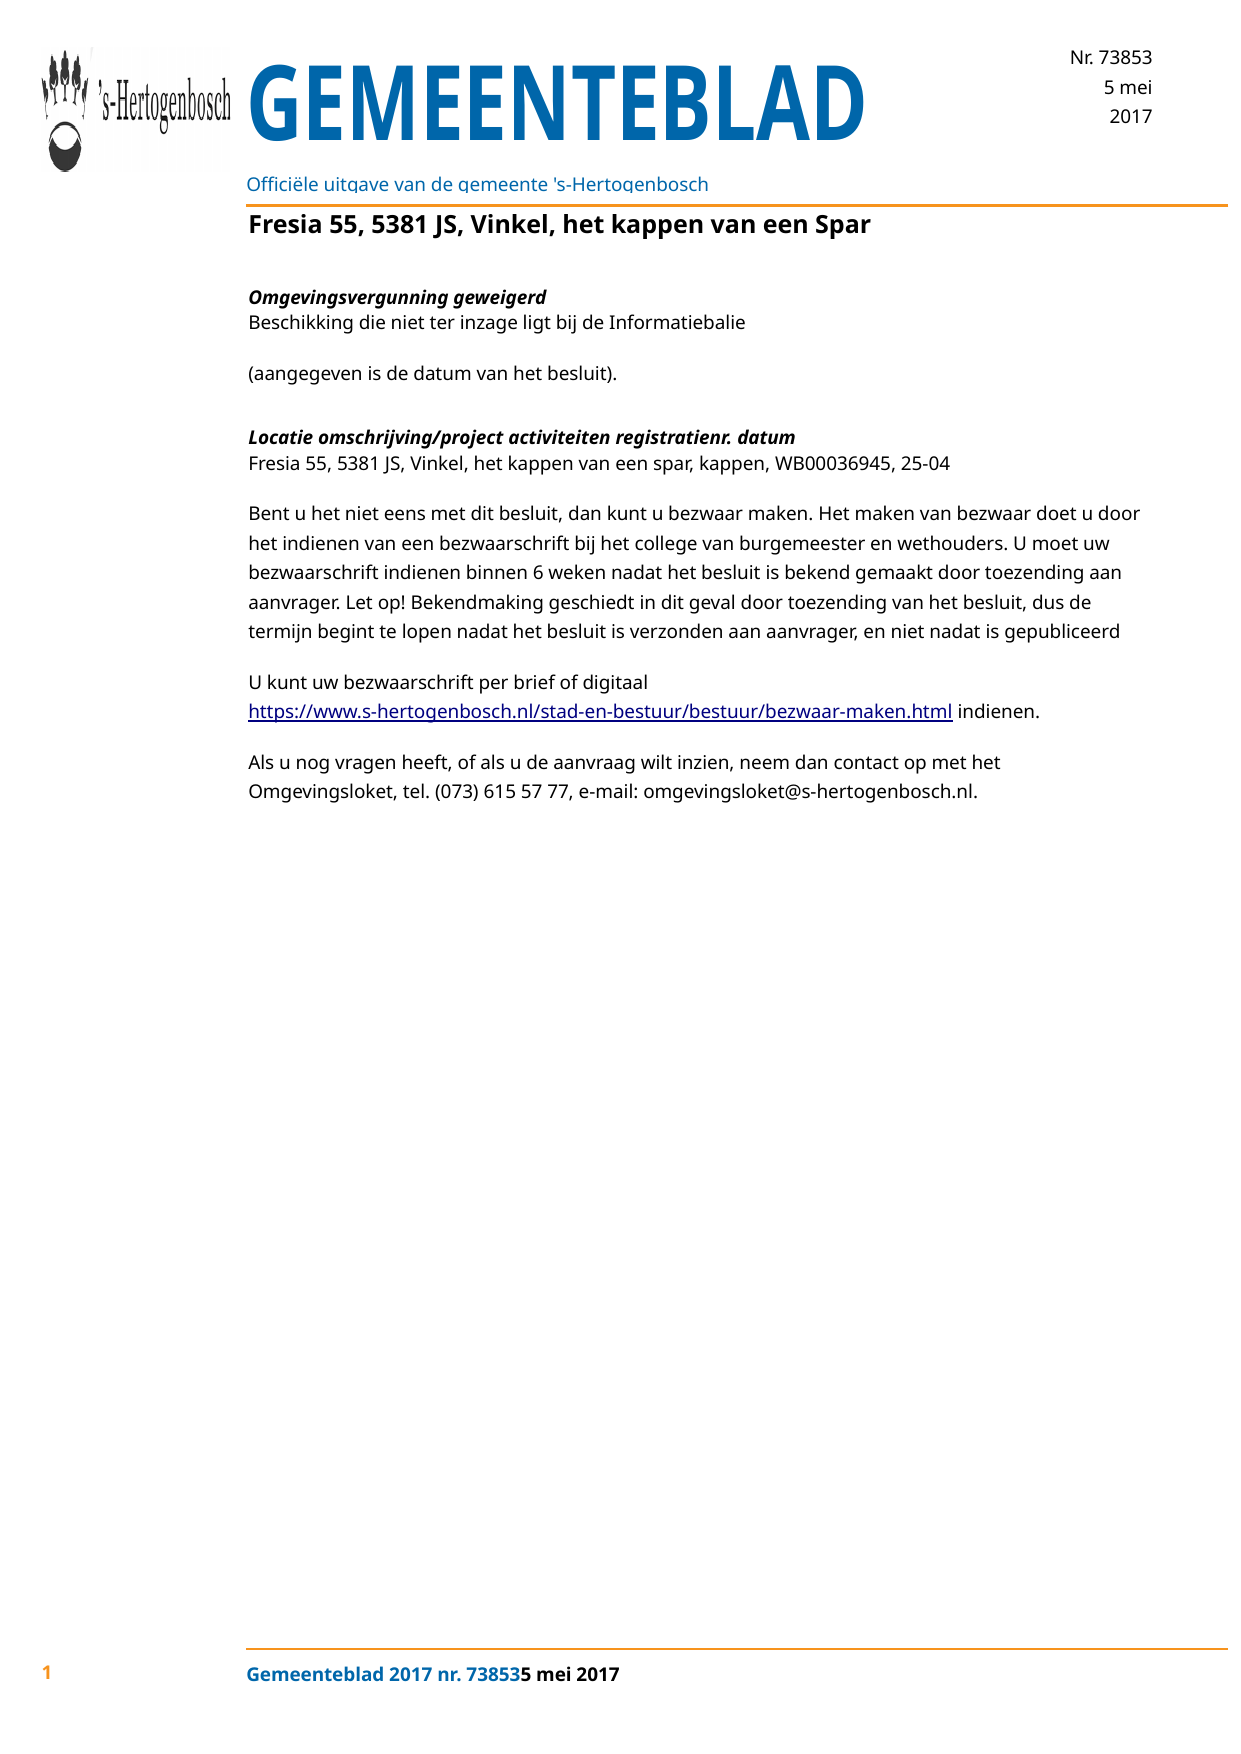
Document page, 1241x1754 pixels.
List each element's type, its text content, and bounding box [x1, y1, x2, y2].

text Locatie omschrijving/project activiteiten registratienr. datum [248, 424, 1152, 450]
text Als u nog vragen heeft, of als u de aanvraag wilt inzien, neem dan contact op met het Omgevingsloket, tel. (073) 615 57 77, e-mail: omgevingsloket@s-hertogenbosch.nl. [248, 749, 1152, 804]
picture [41, 47, 231, 172]
text Fresia 55, 5381 JS, Vinkel, het kappen van een Spar [248, 207, 1152, 241]
text (aangegeven is de datum van het besluit). [248, 360, 1152, 386]
text Beschikking die niet ter inzage ligt bij de Informatiebalie [248, 309, 1152, 335]
text Bent u het niet eens met dit besluit, dan kunt u bezwaar maken. Het maken van bezwaar doet u door het indienen van een bezwaarschrift bij het college van burgemeester en wethouders. U moet uw bezwaarschrift indienen binnen 6 weken nadat het besluit is bekend gemaakt door toezending aan aanvrager. Let op! Bekendmaking geschiedt in dit geval door toezending van het besluit, dus de termijn begint te lopen nadat het besluit is verzonden aan aanvrager, en niet nadat is gepubliceerd [248, 500, 1152, 644]
text Omgevingsvergunning geweigerd [248, 284, 1152, 309]
text U kunt uw bezwaarschrift per brief of digitaal https://www.s-hertogenbosch.nl/stad-en-bestuur/bestuur/bezwaar-maken.html indienen. [248, 669, 1152, 724]
text Fresia 55, 5381 JS, Vinkel, het kappen van een spar, kappen, WB00036945, 25-04 [248, 450, 1152, 475]
